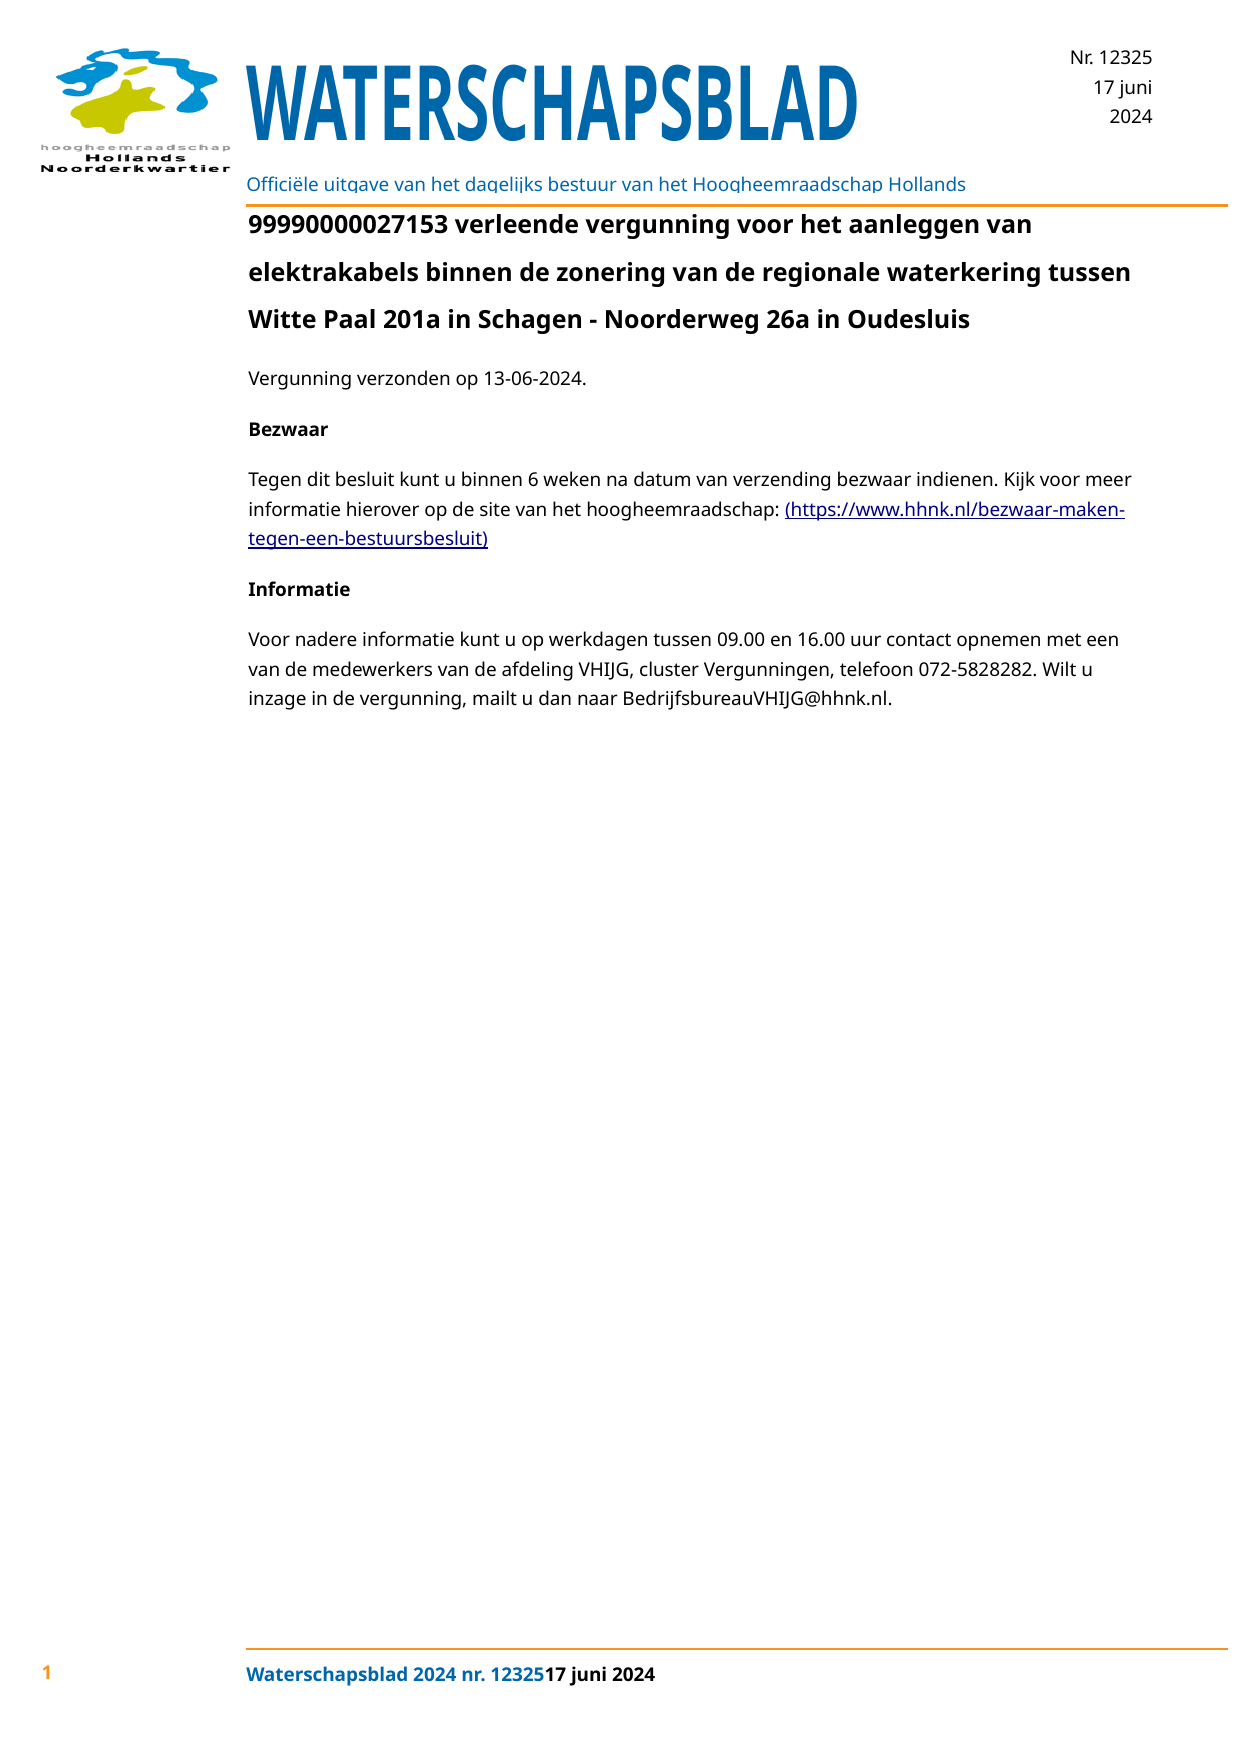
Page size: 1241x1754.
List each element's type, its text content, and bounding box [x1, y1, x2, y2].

text Bezwaar [248, 416, 1152, 442]
text Vergunning verzonden op 13-06-2024. [248, 366, 1152, 391]
text Informatie [248, 576, 1152, 602]
text 99990000027153 verleende vergunning voor het aanleggen van elektrakabels binnen de zonering van de regionale waterkering tussen Witte Paal 201a in Schagen - Noorderweg 26a in Oudesluis [248, 207, 1152, 336]
text Tegen dit besluit kunt u binnen 6 weken na datum van verzending bezwaar indienen. Kijk voor meer informatie hierover op de site van het hoogheemraadschap: (https://www.hhnk.nl/bezwaar-maken-tegen-een-bestuursbesluit) [248, 466, 1152, 551]
picture [41, 47, 231, 172]
text Voor nadere informatie kunt u op werkdagen tussen 09.00 en 16.00 uur contact opnemen met een van de medewerkers van de afdeling VHIJG, cluster Vergunningen, telefoon 072-5828282. Wilt u inzage in de vergunning, mailt u dan naar BedrijfsbureauVHIJG@hhnk.nl. [248, 626, 1152, 711]
